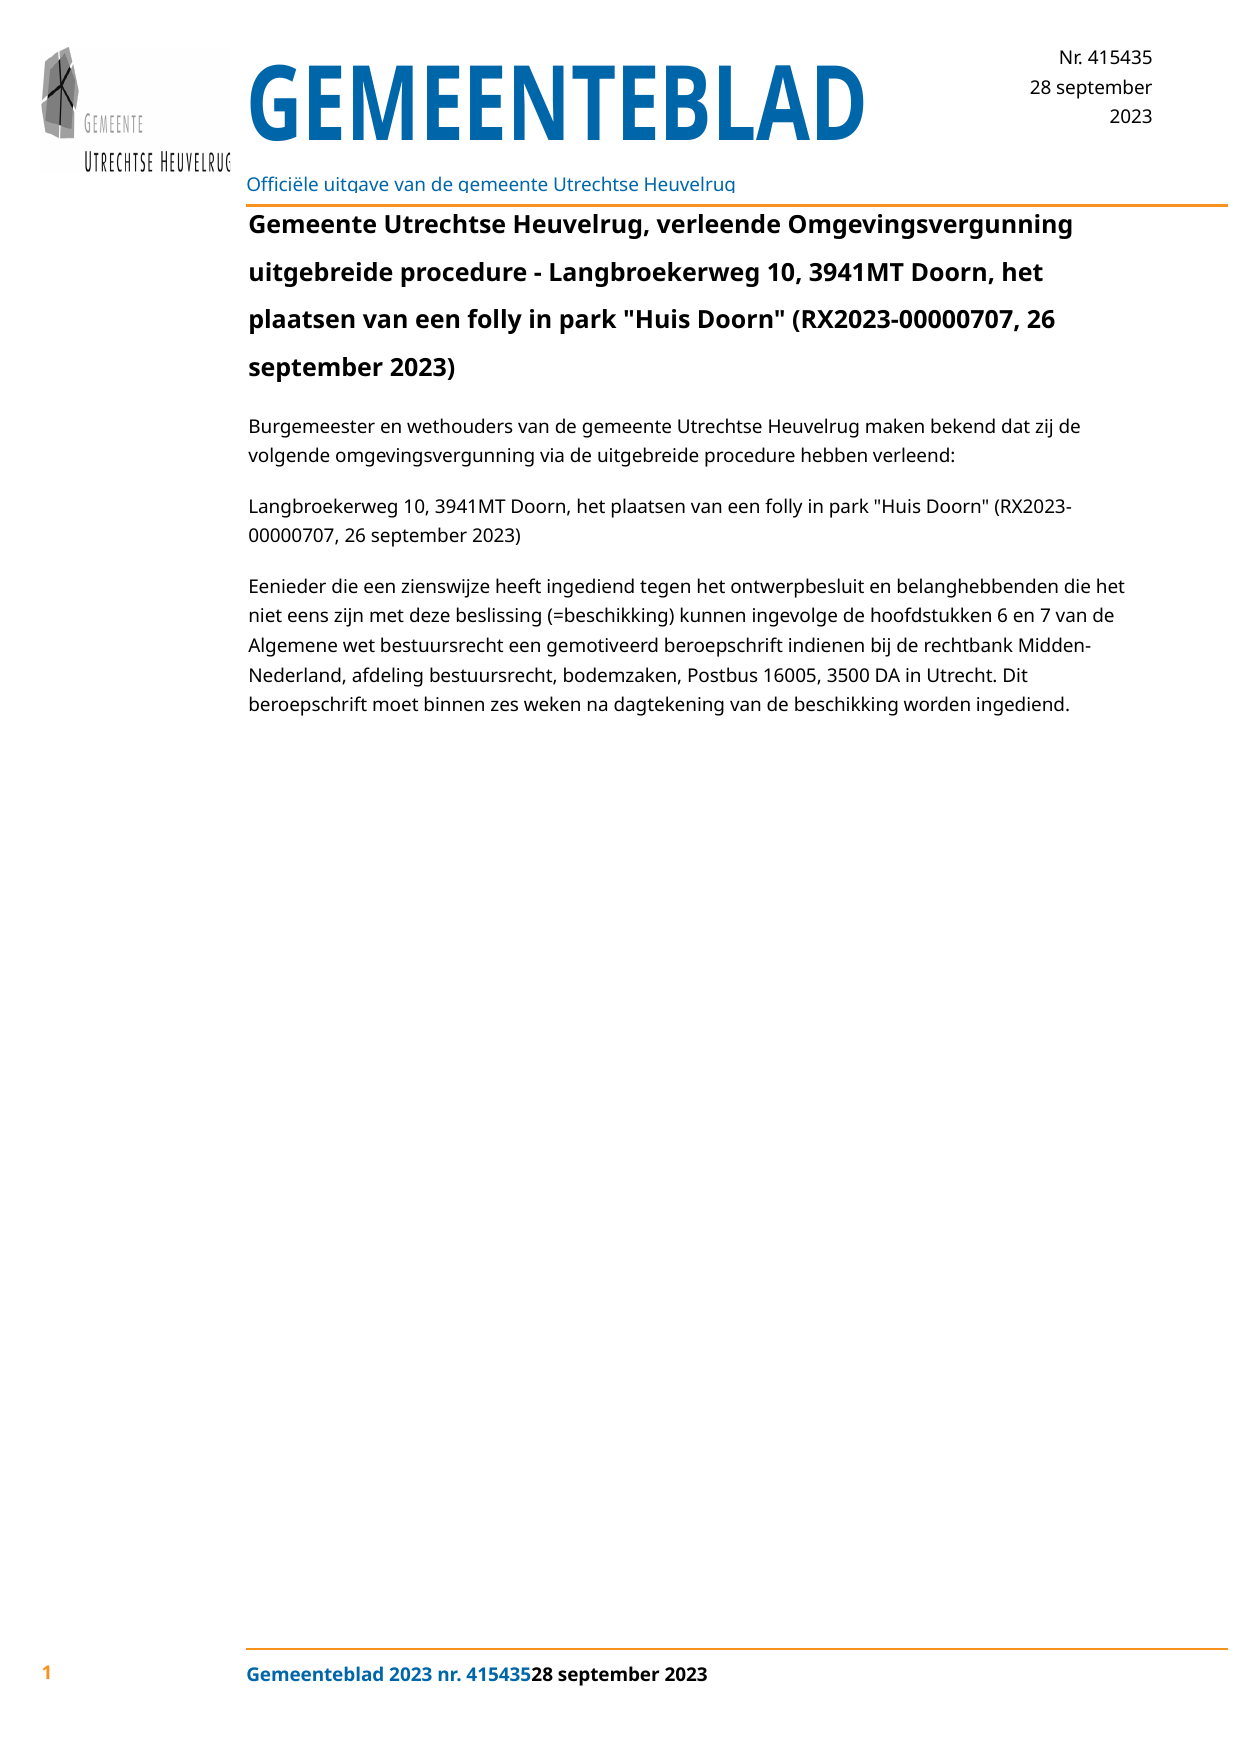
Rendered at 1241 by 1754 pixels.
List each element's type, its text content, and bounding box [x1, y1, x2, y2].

text Eenieder die een zienswijze heeft ingediend tegen het ontwerpbesluit en belanghebbenden die het niet eens zijn met deze beslissing (=beschikking) kunnen ingevolge de hoofdstukken 6 en 7 van de Algemene wet bestuursrecht een gemotiveerd beroepschrift indienen bij de rechtbank Midden-Nederland, afdeling bestuursrecht, bodemzaken, Postbus 16005, 3500 DA in Utrecht. Dit beroepschrift moet binnen zes weken na dagtekening van de beschikking worden ingediend. [248, 573, 1152, 717]
picture [41, 47, 231, 172]
text Gemeente Utrechtse Heuvelrug, verleende Omgevingsvergunning uitgebreide procedure - Langbroekerweg 10, 3941MT Doorn, het plaatsen van een folly in park "Huis Doorn" (RX2023-00000707, 26 september 2023) [248, 207, 1152, 384]
text Burgemeester en wethouders van de gemeente Utrechtse Heuvelrug maken bekend dat zij de volgende omgevingsvergunning via de uitgebreide procedure hebben verleend: [248, 413, 1152, 468]
text Langbroekerweg 10, 3941MT Doorn, het plaatsen van een folly in park "Huis Doorn" (RX2023-00000707, 26 september 2023) [248, 493, 1152, 548]
